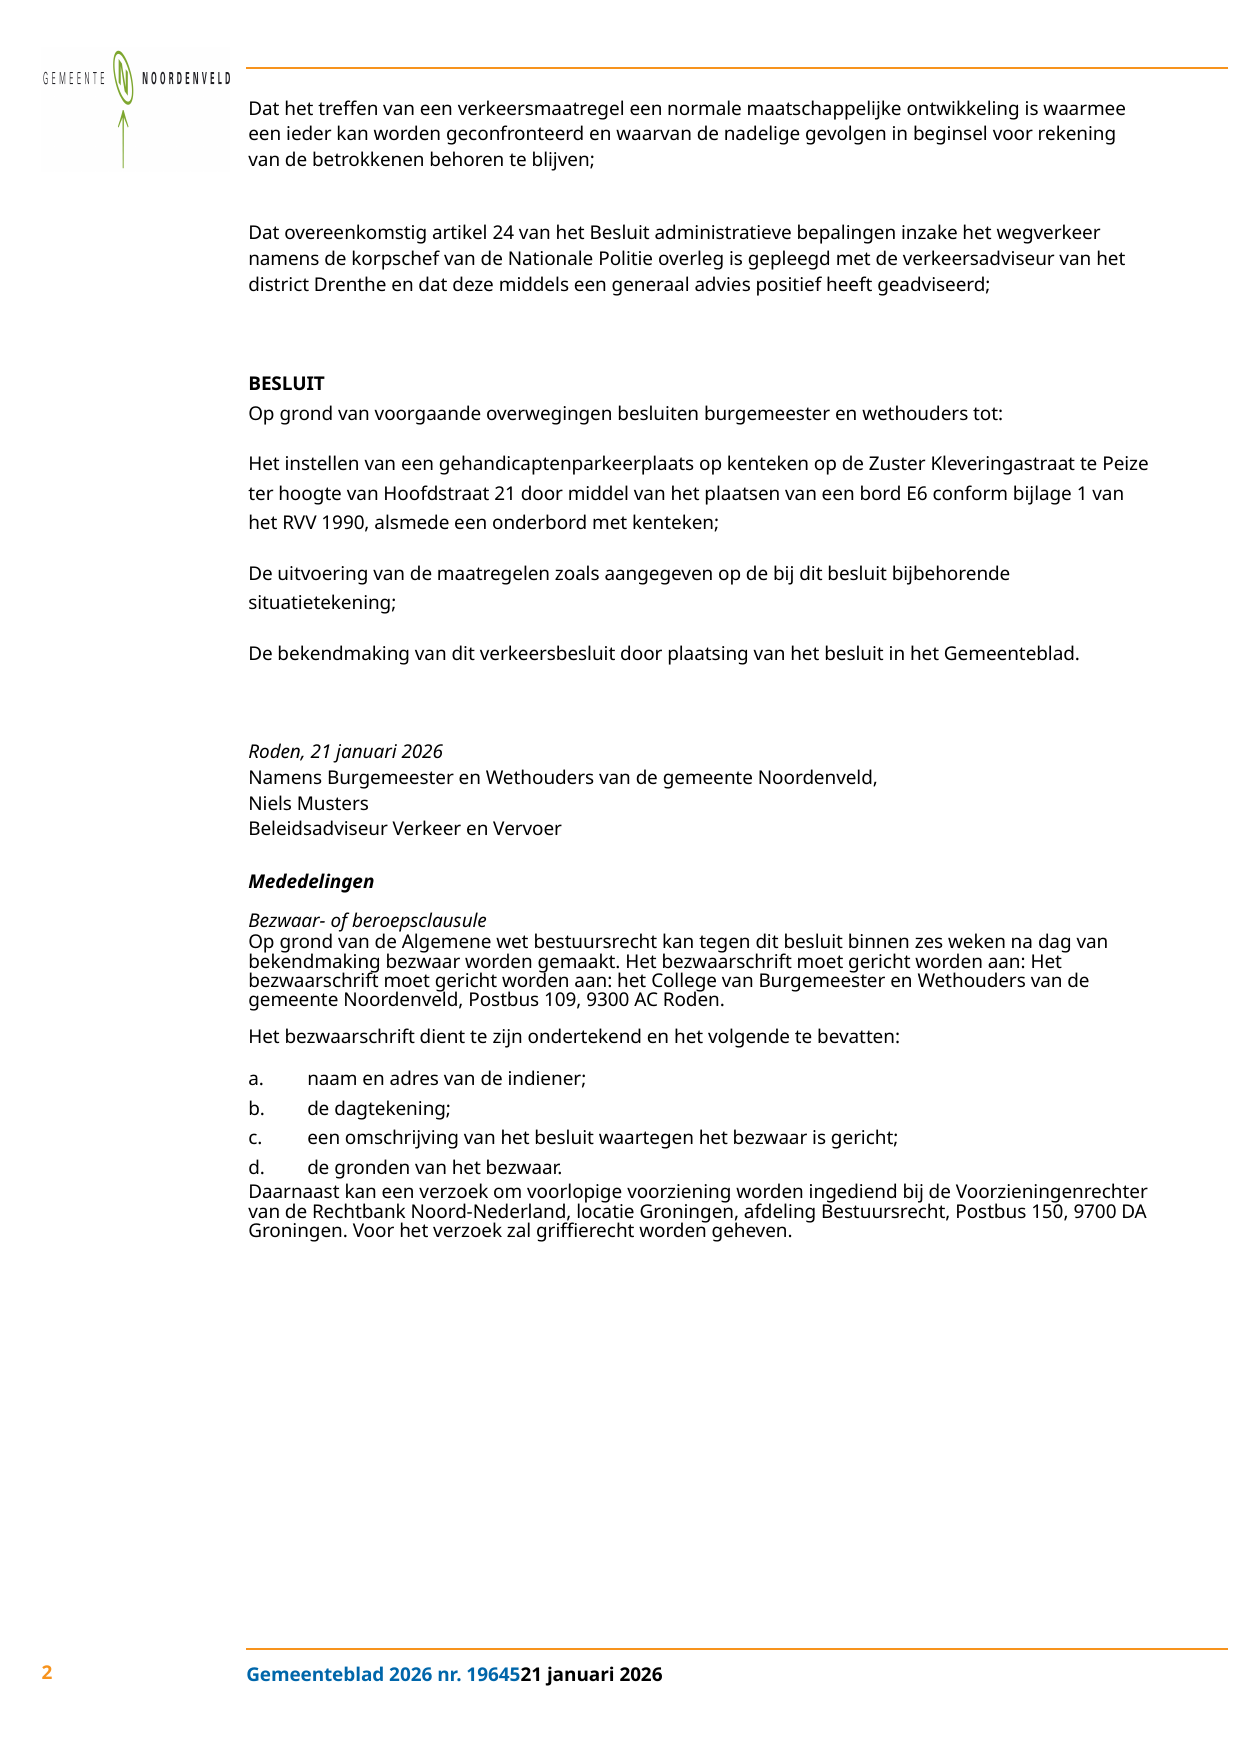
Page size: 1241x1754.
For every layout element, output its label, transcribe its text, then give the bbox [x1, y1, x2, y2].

text Dat het treffen van een verkeersmaatregel een normale maatschappelijke ontwikkeling is waarmee een ieder kan worden geconfronteerd en waarvan de nadelige gevolgen in beginsel voor rekening van de betrokkenen behoren te blijven; [248, 95, 1152, 172]
text Niels Musters [248, 790, 1152, 815]
list een omschrijving van het besluit waartegen het bezwaar is gericht; [248, 1124, 1152, 1150]
text De uitvoering van de maatregelen zoals aangegeven op de bij dit besluit bijbehorende situatietekening; [248, 560, 1152, 615]
text Bezwaar- of beroepsclausule [248, 908, 1152, 933]
list de dagtekening; [248, 1095, 1152, 1120]
text Op grond van voorgaande overwegingen besluiten burgemeester en wethouders tot: [248, 400, 1152, 426]
text Het bezwaarschrift dient te zijn ondertekend en het volgende te bevatten: [248, 1028, 1152, 1047]
text Beleidsadviseur Verkeer en Vervoer [248, 815, 1152, 841]
text De bekendmaking van dit verkeersbesluit door plaatsing van het besluit in het Gemeenteblad. [248, 640, 1152, 666]
text Namens Burgemeester en Wethouders van de gemeente Noordenveld, [248, 764, 1152, 790]
text Roden, 21 januari 2026 [248, 738, 1152, 764]
text Op grond van de Algemene wet bestuursrecht kan tegen dit besluit binnen zes weken na dag van bekendmaking bezwaar worden gemaakt. Het bezwaarschrift moet gericht worden aan: Het bezwaarschrift moet gericht worden aan: het College van Burgemeester en Wethouders van de gemeente Noordenveld, Postbus 109, 9300 AC Roden. [248, 933, 1152, 1010]
picture [41, 47, 231, 172]
text Dat overeenkomstig artikel 24 van het Besluit administratieve bepalingen inzake het wegverkeer namens de korpschef van de Nationale Politie overleg is gepleegd met de verkeersadviseur van het district Drenthe en dat deze middels een generaal advies positief heeft geadviseerd; [248, 219, 1152, 297]
text BESLUIT [248, 370, 1152, 396]
text Het instellen van een gehandicaptenparkeerplaats op kenteken op de Zuster Kleveringastraat te Peize ter hoogte van Hoofdstraat 21 door middel van het plaatsen van een bord E6 conform bijlage 1 van het RVV 1990, alsmede een onderbord met kenteken; [248, 450, 1152, 535]
text Mededelingen [248, 868, 1152, 894]
list de gronden van het bezwaar. [248, 1154, 1152, 1179]
list naam en adres van de indiener; [248, 1065, 1152, 1091]
text Daarnaast kan een verzoek om voorlopige voorziening worden ingediend bij de Voorzieningenrechter van de Rechtbank Noord-Nederland, locatie Groningen, afdeling Bestuursrecht, Postbus 150, 9700 DA Groningen. Voor het verzoek zal griffierecht worden geheven. [248, 1183, 1152, 1241]
